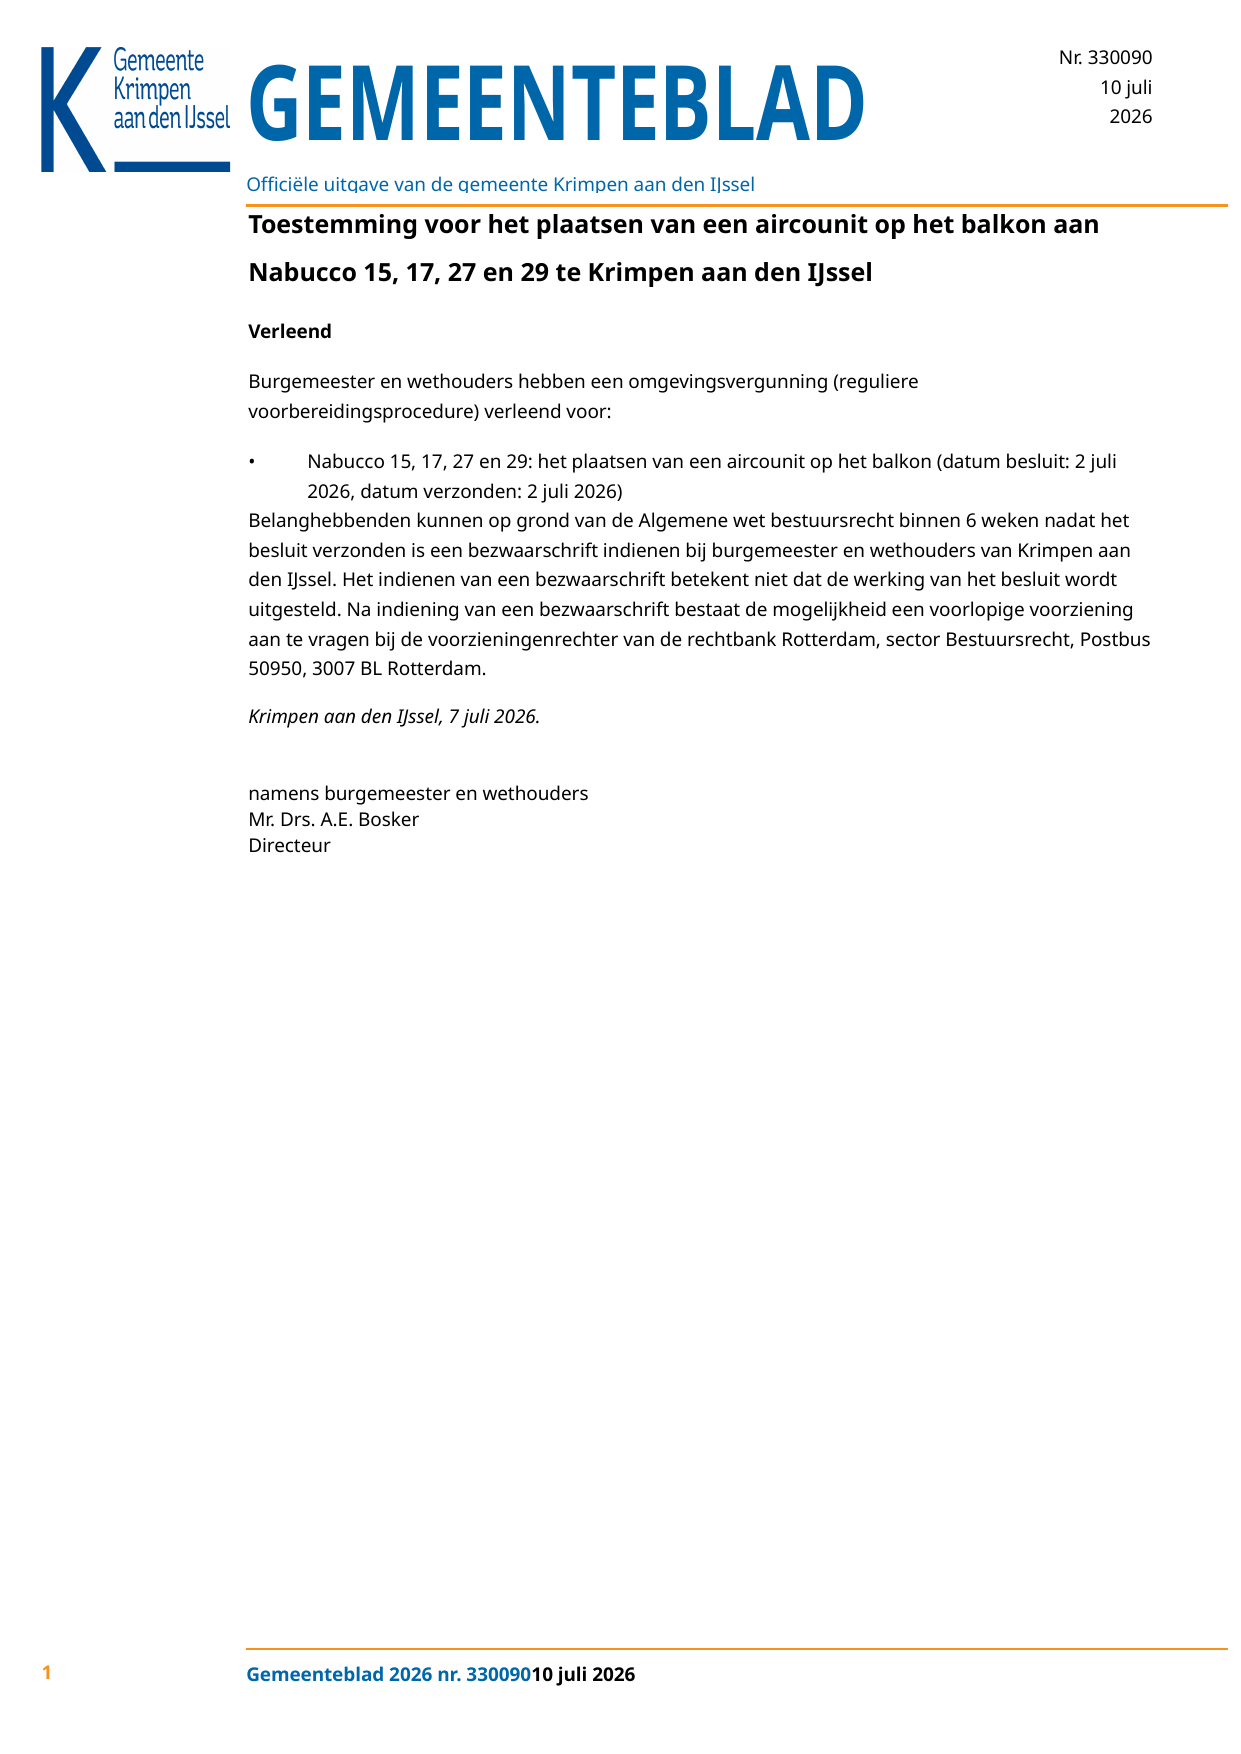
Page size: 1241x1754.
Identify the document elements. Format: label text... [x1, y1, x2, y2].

text Belanghebbenden kunnen op grond van de Algemene wet bestuursrecht binnen 6 weken nadat het besluit verzonden is een bezwaarschrift indienen bij burgemeester en wethouders van Krimpen aan den IJssel. Het indienen van een bezwaarschrift betekent niet dat de werking van het besluit wordt uitgesteld. Na indiening van een bezwaarschrift bestaat de mogelijkheid een voorlopige voorziening aan te vragen bij de voorzieningenrechter van de rechtbank Rotterdam, sector Bestuursrecht, Postbus 50950, 3007 BL Rotterdam. [248, 507, 1152, 681]
list Nabucco 15, 17, 27 en 29: het plaatsen van een aircounit op het balkon (datum besluit: 2 juli 2026, datum verzonden: 2 juli 2026) [248, 448, 1152, 504]
text Verleend [248, 318, 1152, 344]
text Mr. Drs. A.E. Bosker [248, 806, 1152, 832]
text Toestemming voor het plaatsen van een aircounit op het balkon aan Nabucco 15, 17, 27 en 29 te Krimpen aan den IJssel [248, 207, 1152, 288]
picture [41, 47, 231, 172]
text Krimpen aan den IJssel, 7 juli 2026. [248, 703, 1152, 729]
text Burgemeester en wethouders hebben een omgevingsvergunning (reguliere voorbereidingsprocedure) verleend voor: [248, 368, 1152, 424]
text Directeur [248, 832, 1152, 858]
text namens burgemeester en wethouders [248, 780, 1152, 806]
